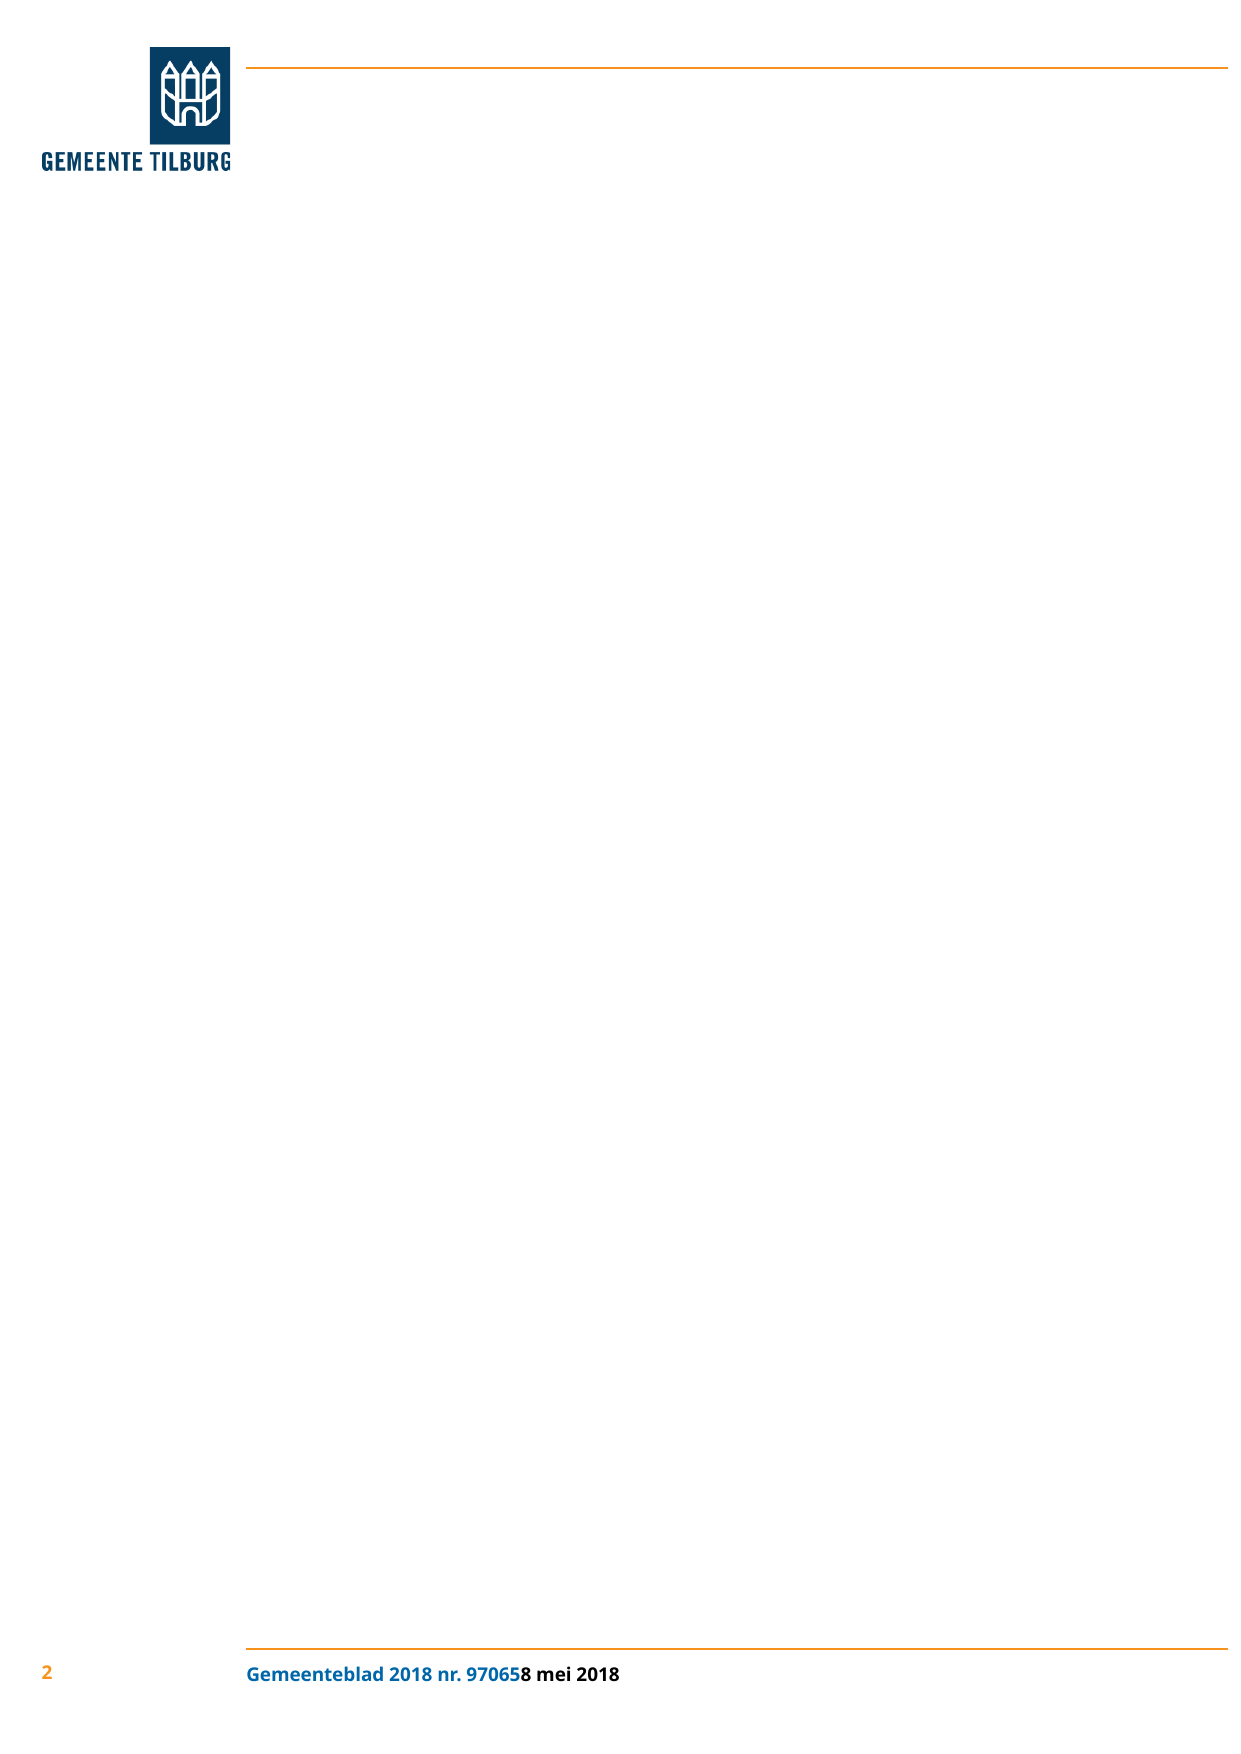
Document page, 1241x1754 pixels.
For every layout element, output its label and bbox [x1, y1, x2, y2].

picture [41, 47, 231, 172]
